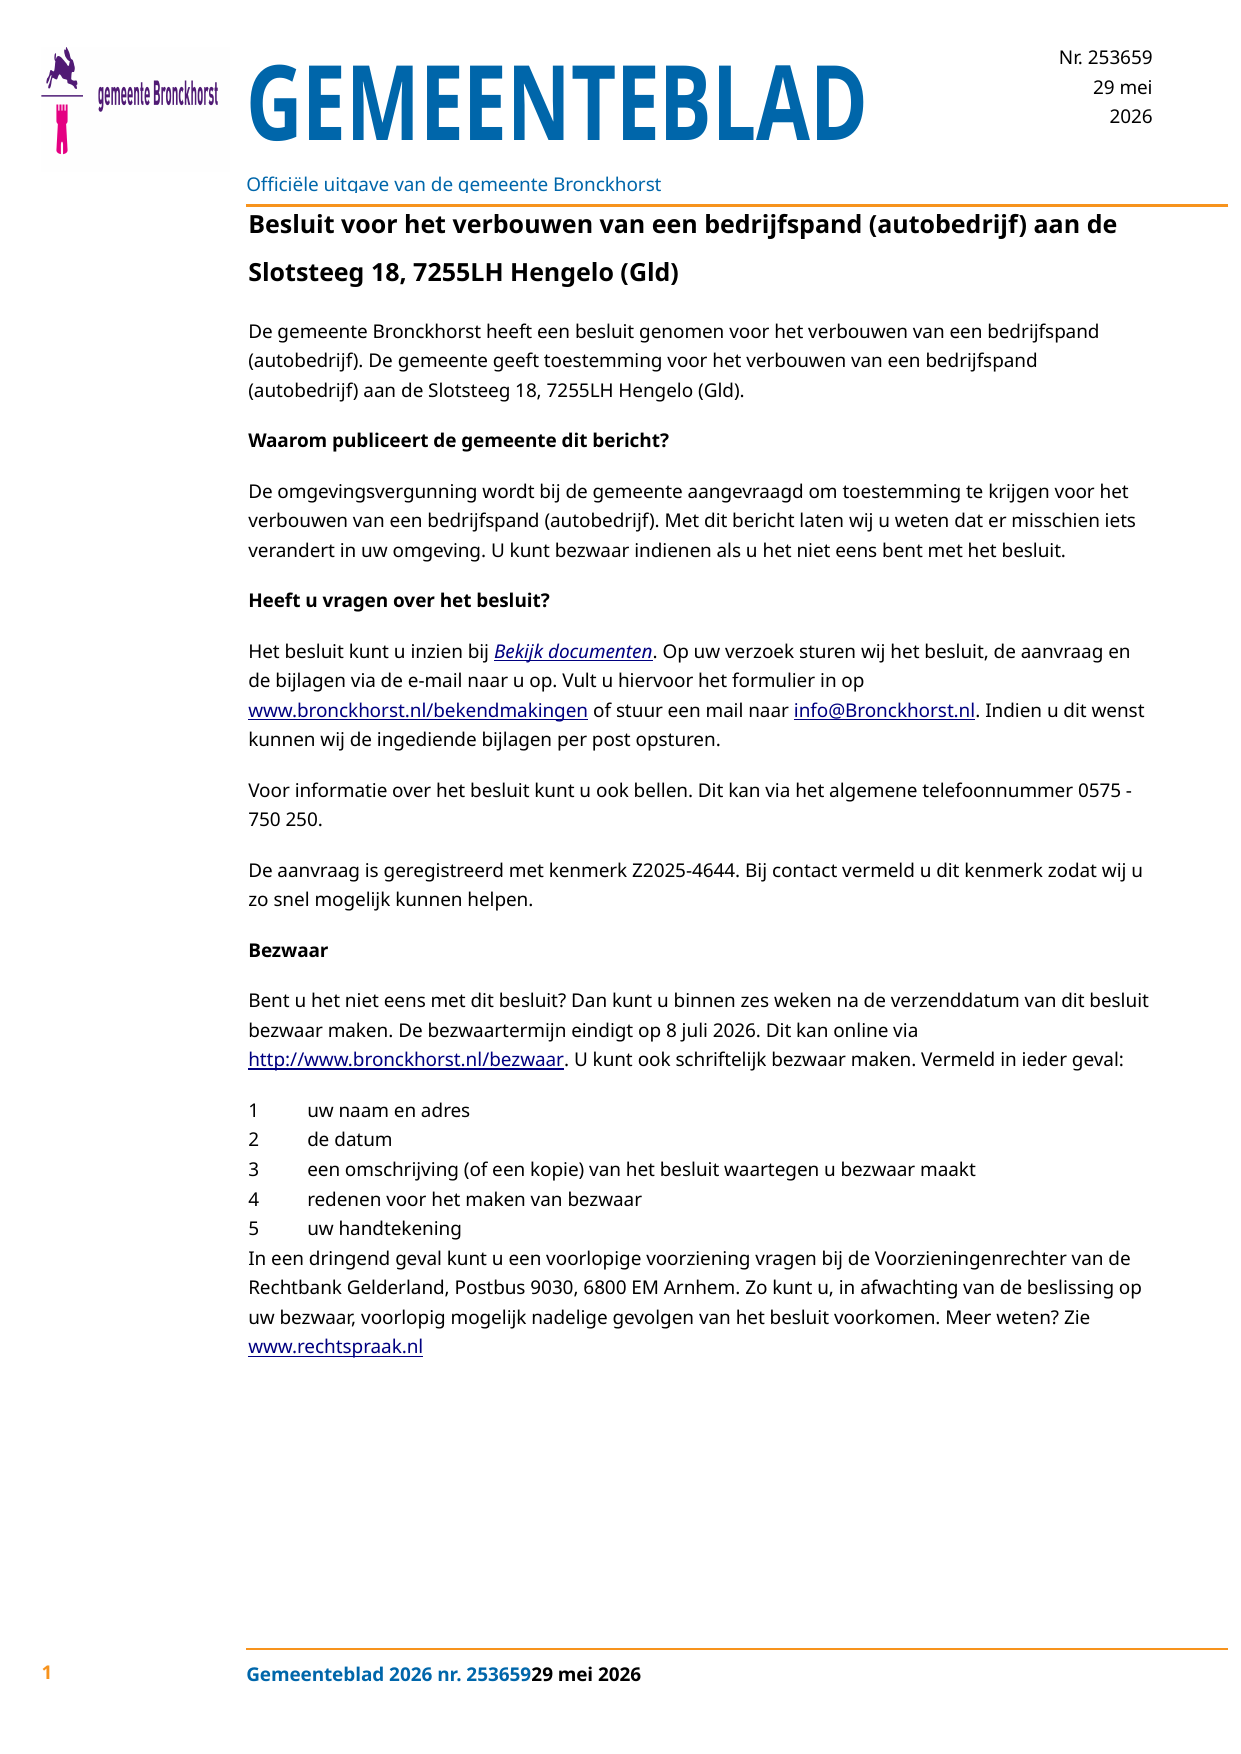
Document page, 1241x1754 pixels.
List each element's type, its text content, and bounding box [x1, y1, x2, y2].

text Waarom publiceert de gemeente dit bericht? [248, 427, 1152, 453]
text De gemeente Bronckhorst heeft een besluit genomen voor het verbouwen van een bedrijfspand (autobedrijf). De gemeente geeft toestemming voor het verbouwen van een bedrijfspand (autobedrijf) aan de Slotsteeg 18, 7255LH Hengelo (Gld). [248, 318, 1152, 403]
text Besluit voor het verbouwen van een bedrijfspand (autobedrijf) aan de Slotsteeg 18, 7255LH Hengelo (Gld) [248, 207, 1152, 288]
list de datum [248, 1127, 1152, 1152]
list een omschrijving (of een kopie) van het besluit waartegen u bezwaar maakt [248, 1156, 1152, 1182]
list uw handtekening [248, 1215, 1152, 1241]
text In een dringend geval kunt u een voorlopige voorziening vragen bij de Voorzieningenrechter van de Rechtbank Gelderland, Postbus 9030, 6800 EM Arnhem. Zo kunt u, in afwachting van de beslissing op uw bezwaar, voorlopig mogelijk nadelige gevolgen van het besluit voorkomen. Meer weten? Zie www.rechtspraak.nl [248, 1245, 1152, 1359]
text Bent u het niet eens met dit besluit? Dan kunt u binnen zes weken na de verzenddatum van dit besluit bezwaar maken. De bezwaartermijn eindigt op 8 juli 2026. Dit kan online via http://www.bronckhorst.nl/bezwaar. U kunt ook schriftelijk bezwaar maken. Vermeld in ieder geval: [248, 987, 1152, 1072]
text Voor informatie over het besluit kunt u ook bellen. Dit kan via het algemene telefoonnummer 0575 - 750 250. [248, 777, 1152, 832]
text Heeft u vragen over het besluit? [248, 587, 1152, 613]
list redenen voor het maken van bezwaar [248, 1186, 1152, 1212]
text Het besluit kunt u inzien bij Bekijk documenten. Op uw verzoek sturen wij het besluit, de aanvraag en de bijlagen via de e-mail naar u op. Vult u hiervoor het formulier in op www.bronckhorst.nl/bekendmakingen of stuur een mail naar info@Bronckhorst.nl. Indien u dit wenst kunnen wij de ingediende bijlagen per post opsturen. [248, 638, 1152, 752]
picture [41, 47, 231, 172]
text Bezwaar [248, 937, 1152, 963]
text De aanvraag is geregistreerd met kenmerk Z2025-4644. Bij contact vermeld u dit kenmerk zodat wij u zo snel mogelijk kunnen helpen. [248, 857, 1152, 912]
text De omgevingsvergunning wordt bij de gemeente aangevraagd om toestemming te krijgen voor het verbouwen van een bedrijfspand (autobedrijf). Met dit bericht laten wij u weten dat er misschien iets verandert in uw omgeving. U kunt bezwaar indienen als u het niet eens bent met het besluit. [248, 478, 1152, 563]
list uw naam en adres [248, 1097, 1152, 1123]
